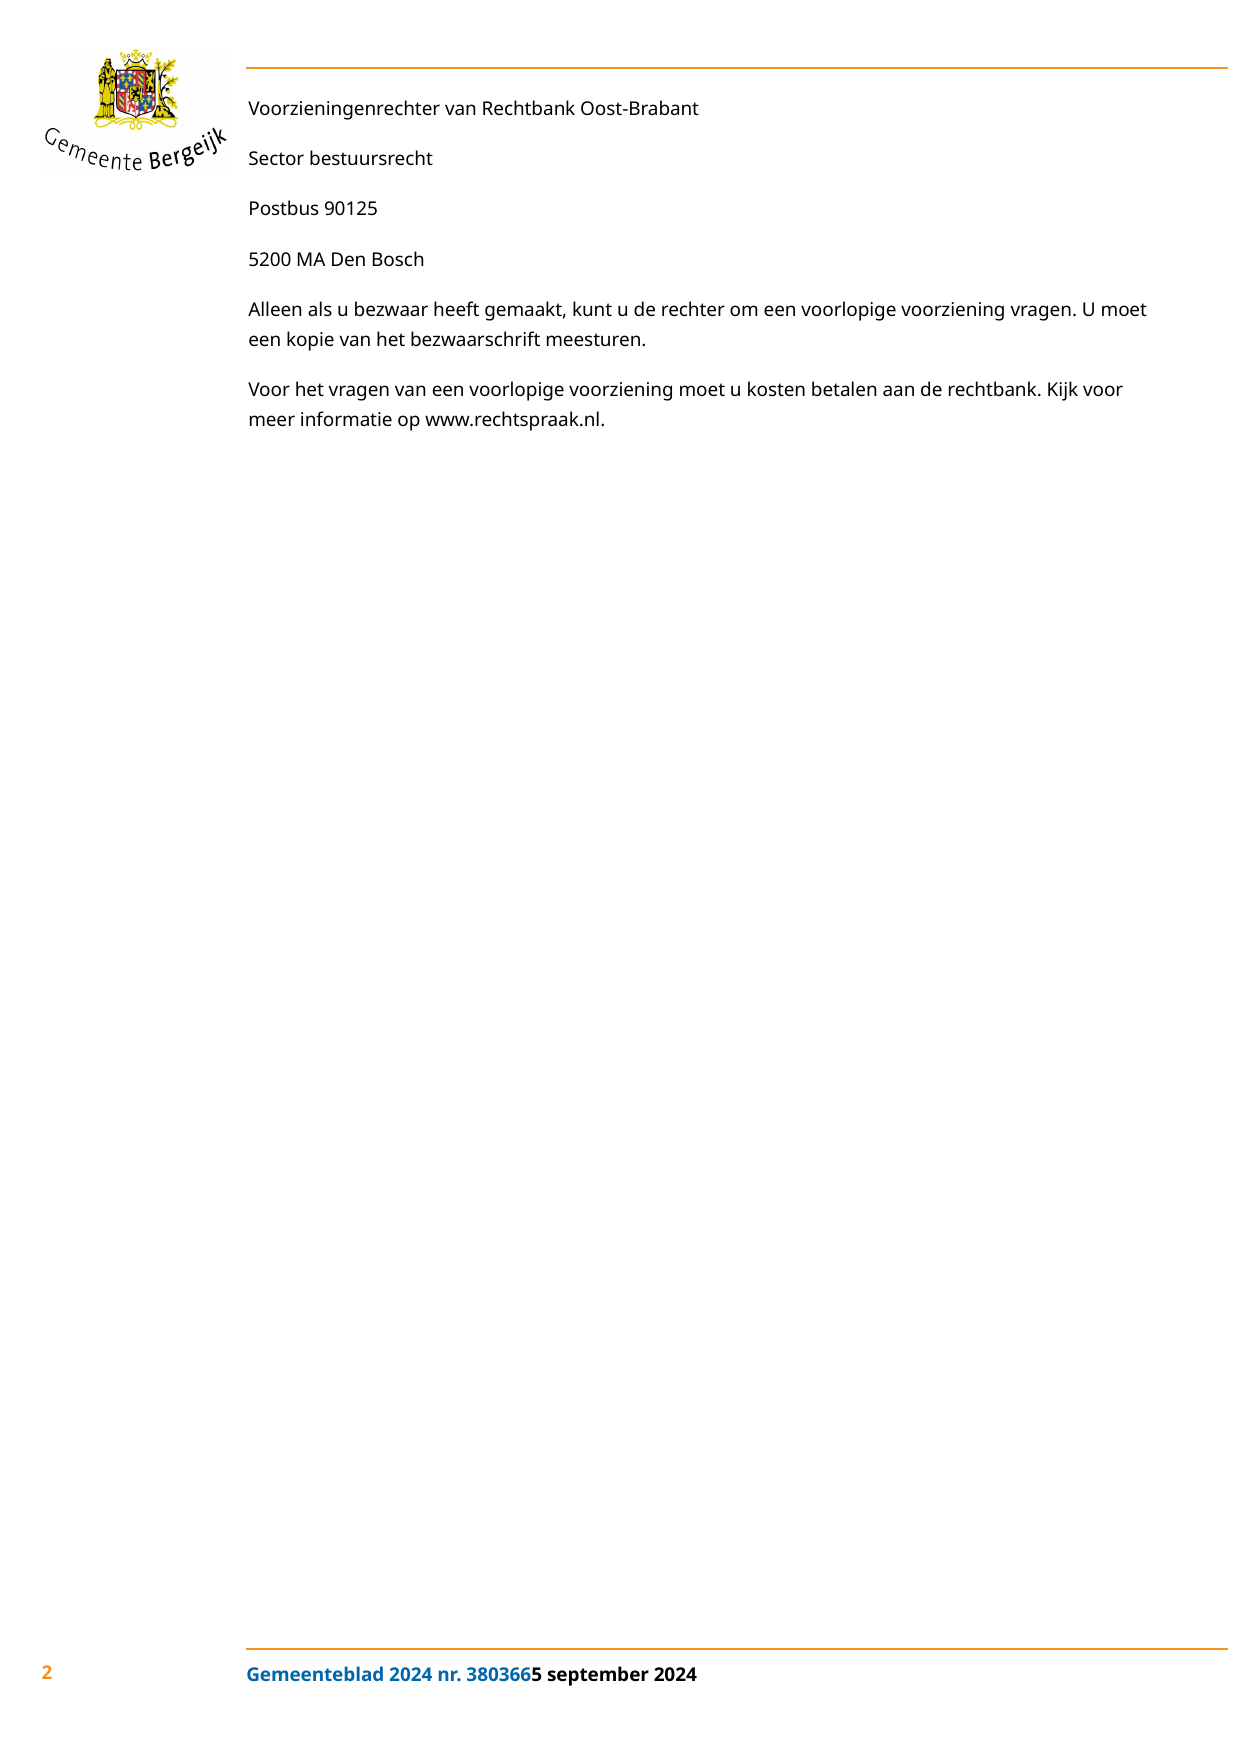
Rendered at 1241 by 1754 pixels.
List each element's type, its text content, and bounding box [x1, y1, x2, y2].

text Postbus 90125 [248, 196, 1152, 221]
text 5200 MA Den Bosch [248, 246, 1152, 272]
picture [41, 47, 231, 172]
text Voor het vragen van een voorlopige voorziening moet u kosten betalen aan de rechtbank. Kijk voor meer informatie op www.rechtspraak.nl. [248, 376, 1152, 432]
text Voorzieningenrechter van Rechtbank Oost-Brabant [248, 95, 1152, 121]
text Alleen als u bezwaar heeft gemaakt, kunt u de rechter om een voorlopige voorziening vragen. U moet een kopie van het bezwaarschrift meesturen. [248, 296, 1152, 352]
text Sector bestuursrecht [248, 145, 1152, 171]
